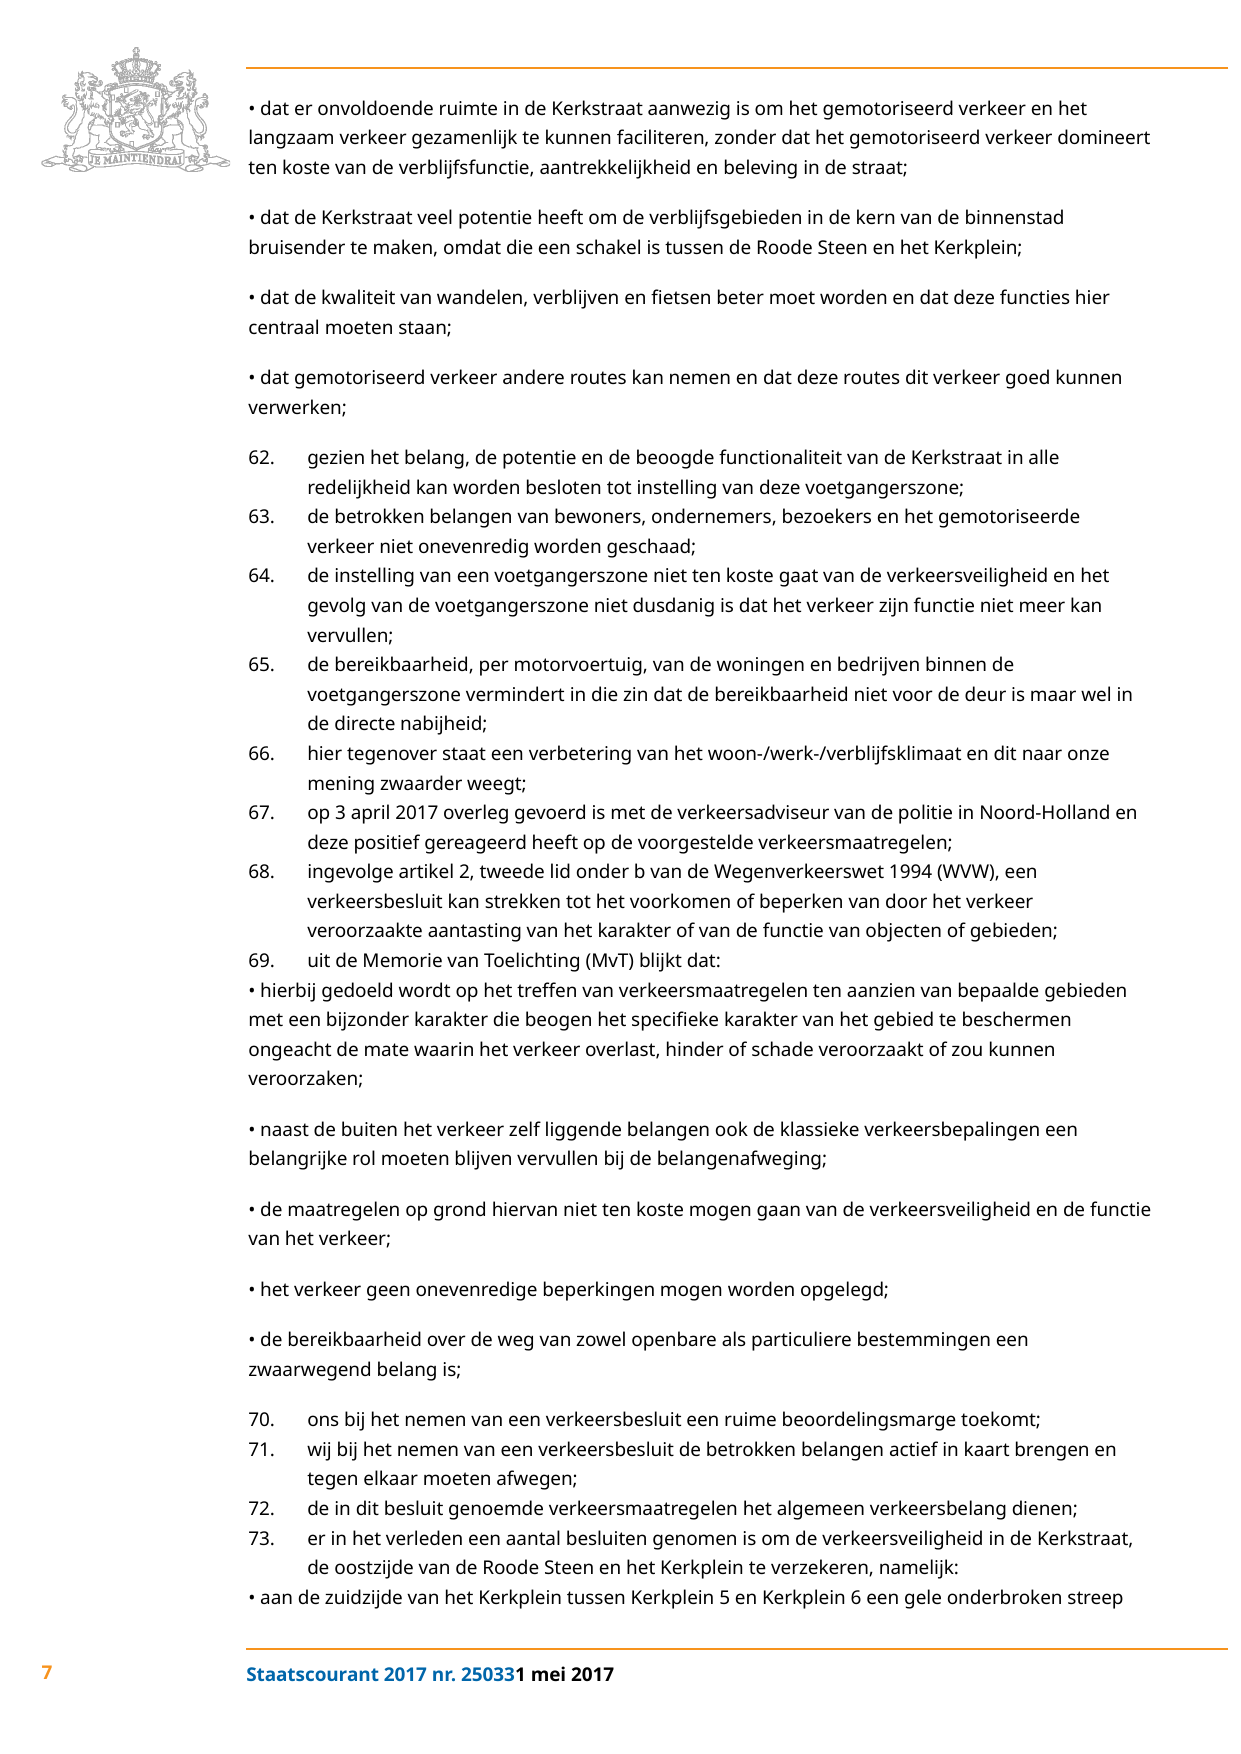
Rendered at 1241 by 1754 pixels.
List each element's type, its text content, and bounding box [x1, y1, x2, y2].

list ingevolge artikel 2, tweede lid onder b van de Wegenverkeerswet 1994 (WVW), een verkeersbesluit kan strekken tot het voorkomen of beperken van door het verkeer veroorzaakte aantasting van het karakter of van de functie van objecten of gebieden; [248, 858, 1152, 943]
text • dat gemotoriseerd verkeer andere routes kan nemen en dat deze routes dit verkeer goed kunnen verwerken; [248, 364, 1152, 420]
text • dat er onvoldoende ruimte in de Kerkstraat aanwezig is om het gemotoriseerd verkeer en het langzaam verkeer gezamenlijk te kunnen faciliteren, zonder dat het gemotoriseerd verkeer domineert ten koste van de verblijfsfunctie, aantrekkelijkheid en beleving in de straat; [248, 95, 1152, 180]
list de in dit besluit genoemde verkeersmaatregelen het algemeen verkeersbelang dienen; [248, 1495, 1152, 1521]
list gezien het belang, de potentie en de beoogde functionaliteit van de Kerkstraat in alle redelijkheid kan worden besloten tot instelling van deze voetgangerszone; [248, 444, 1152, 500]
list de betrokken belangen van bewoners, ondernemers, bezoekers en het gemotoriseerde verkeer niet onevenredig worden geschaad; [248, 503, 1152, 559]
list uit de Memorie van Toelichting (MvT) blijkt dat: [248, 947, 1152, 973]
list er in het verleden een aantal besluiten genomen is om de verkeersveiligheid in de Kerkstraat, de oostzijde van de Roode Steen en het Kerkplein te verzekeren, namelijk: [248, 1525, 1152, 1580]
list wij bij het nemen van een verkeersbesluit de betrokken belangen actief in kaart brengen en tegen elkaar moeten afwegen; [248, 1436, 1152, 1491]
list de instelling van een voetgangerszone niet ten koste gaat van de verkeersveiligheid en het gevolg van de voetgangerszone niet dusdanig is dat het verkeer zijn functie niet meer kan vervullen; [248, 563, 1152, 648]
text • de bereikbaarheid over de weg van zowel openbare als particuliere bestemmingen een zwaarwegend belang is; [248, 1326, 1152, 1382]
list op 3 april 2017 overleg gevoerd is met de verkeersadviseur van de politie in Noord-Holland en deze positief gereageerd heeft op de voorgestelde verkeersmaatregelen; [248, 799, 1152, 855]
text • hierbij gedoeld wordt op het treffen van verkeersmaatregelen ten aanzien van bepaalde gebieden met een bijzonder karakter die beogen het specifieke karakter van het gebied te beschermen ongeacht de mate waarin het verkeer overlast, hinder of schade veroorzaakt of zou kunnen veroorzaken; [248, 977, 1152, 1091]
text • de maatregelen op grond hiervan niet ten koste mogen gaan van de verkeersveiligheid en de functie van het verkeer; [248, 1196, 1152, 1251]
text • dat de kwaliteit van wandelen, verblijven en fietsen beter moet worden en dat deze functies hier centraal moeten staan; [248, 284, 1152, 340]
text • aan de zuidzijde van het Kerkplein tussen Kerkplein 5 en Kerkplein 6 een gele onderbroken streep [248, 1584, 1152, 1610]
text • het verkeer geen onevenredige beperkingen mogen worden opgelegd; [248, 1276, 1152, 1302]
list ons bij het nemen van een verkeersbesluit een ruime beoordelingsmarge toekomt; [248, 1406, 1152, 1432]
picture [41, 47, 231, 172]
list de bereikbaarheid, per motorvoertuig, van de woningen en bedrijven binnen de voetgangerszone vermindert in die zin dat de bereikbaarheid niet voor de deur is maar wel in de directe nabijheid; [248, 651, 1152, 736]
list hier tegenover staat een verbetering van het woon-/werk-/verblijfsklimaat en dit naar onze mening zwaarder weegt; [248, 740, 1152, 796]
text • dat de Kerkstraat veel potentie heeft om de verblijfsgebieden in de kern van de binnenstad bruisender te maken, omdat die een schakel is tussen de Roode Steen en het Kerkplein; [248, 204, 1152, 260]
text • naast de buiten het verkeer zelf liggende belangen ook de klassieke verkeersbepalingen een belangrijke rol moeten blijven vervullen bij de belangenafweging; [248, 1116, 1152, 1171]
